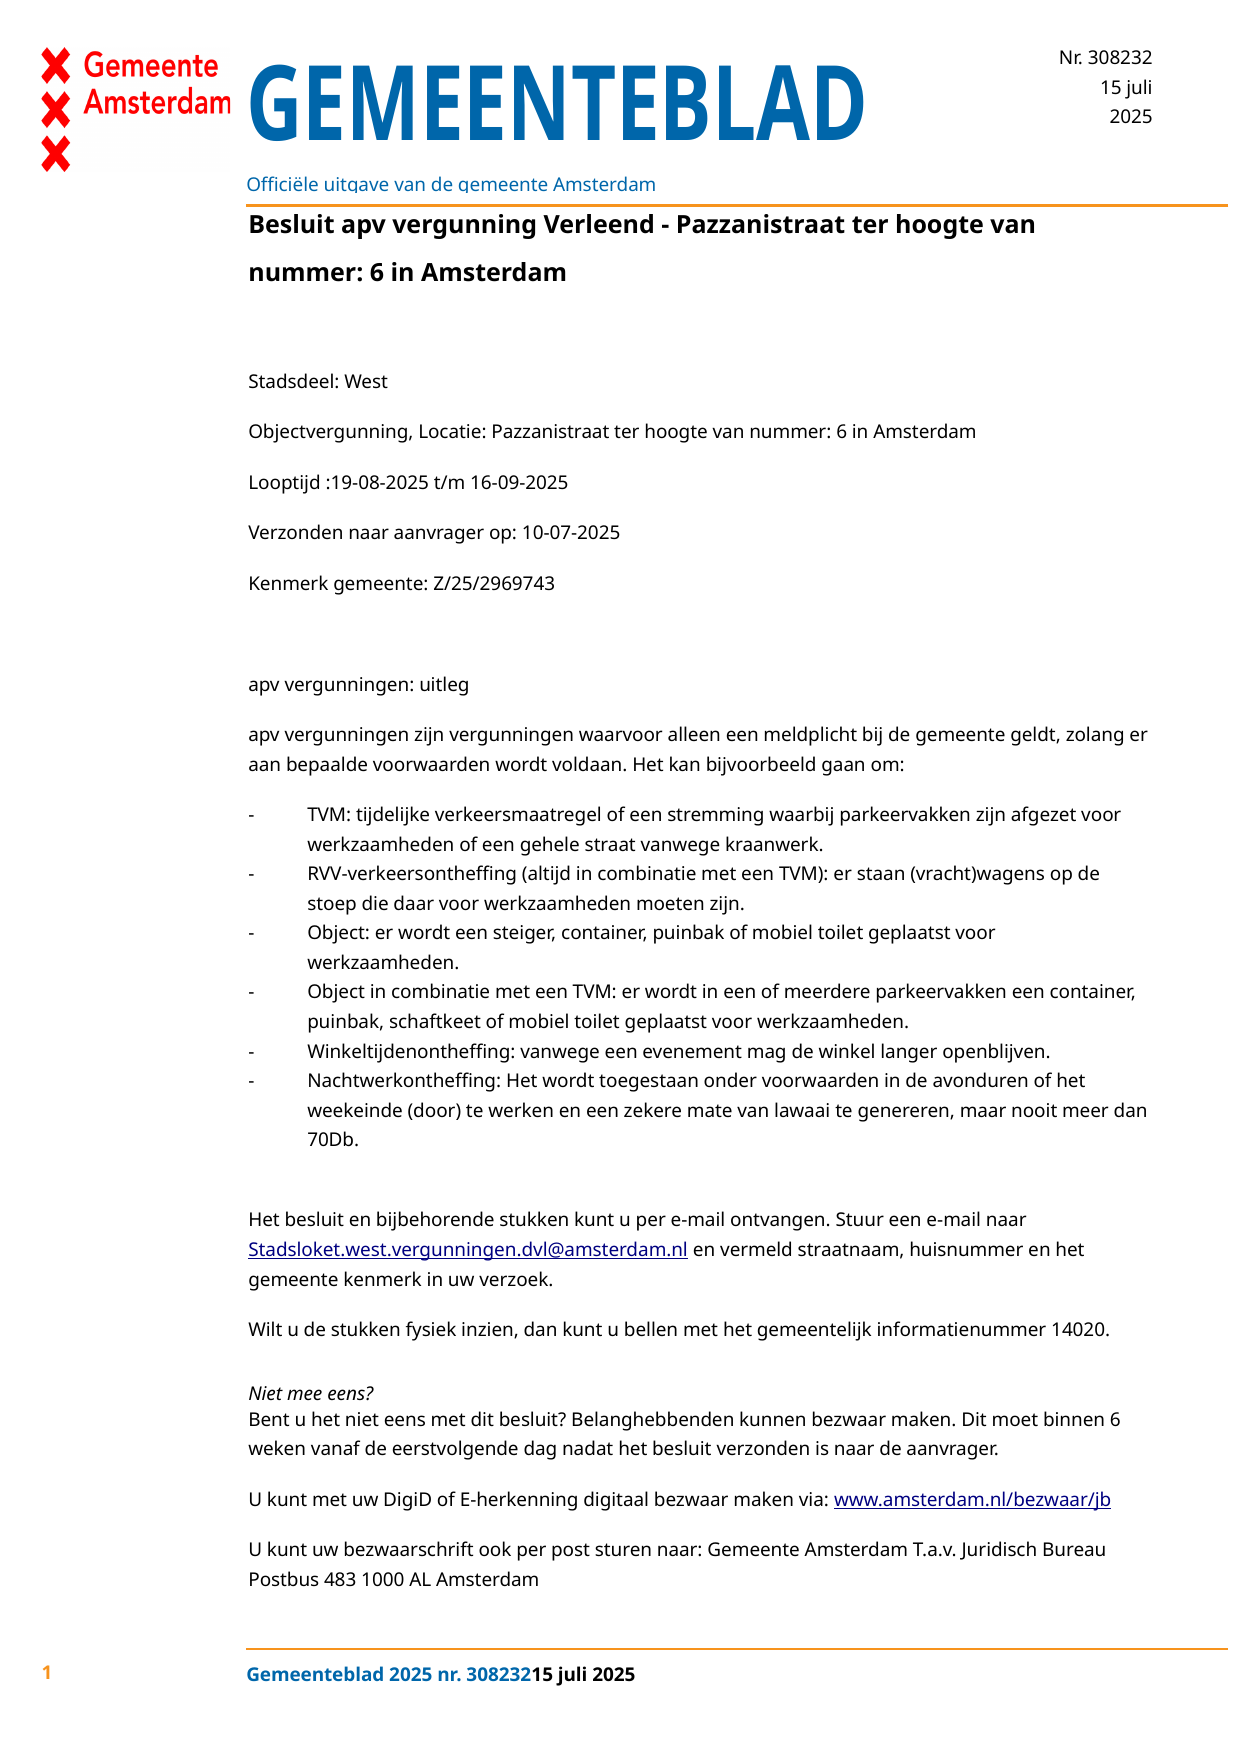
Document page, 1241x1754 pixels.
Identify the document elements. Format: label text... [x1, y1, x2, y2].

text Niet mee eens? [248, 1380, 1152, 1406]
list TVM: tijdelijke verkeersmaatregel of een stremming waarbij parkeervakken zijn afgezet voor werkzaamheden of een gehele straat vanwege kraanwerk. [248, 801, 1152, 857]
text Looptijd :19-08-2025 t/m 16-09-2025 [248, 469, 1152, 495]
list Nachtwerkontheffing: Het wordt toegestaan onder voorwaarden in de avonduren of het weekeinde (door) te werken en een zekere mate van lawaai te genereren, maar nooit meer dan 70Db. [248, 1067, 1152, 1152]
list Winkeltijdenontheffing: vanwege een evenement mag de winkel langer openblijven. [248, 1038, 1152, 1064]
text Het besluit en bijbehorende stukken kunt u per e-mail ontvangen. Stuur een e-mail naar Stadsloket.west.vergunningen.dvl@amsterdam.nl en vermeld straatnaam, huisnummer en het gemeente kenmerk in uw verzoek. [248, 1207, 1152, 1292]
text Stadsdeel: West [248, 368, 1152, 394]
text apv vergunningen zijn vergunningen waarvoor alleen een meldplicht bij de gemeente geldt, zolang er aan bepaalde voorwaarden wordt voldaan. Het kan bijvoorbeeld gaan om: [248, 721, 1152, 777]
text Verzonden naar aanvrager op: 10-07-2025 [248, 519, 1152, 545]
text U kunt met uw DigiD of E-herkenning digitaal bezwaar maken via: www.amsterdam.nl/bezwaar/jb [248, 1486, 1152, 1512]
text Kenmerk gemeente: Z/25/2969743 [248, 570, 1152, 596]
text Bent u het niet eens met dit besluit? Belanghebbenden kunnen bezwaar maken. Dit moet binnen 6 weken vanaf de eerstvolgende dag nadat het besluit verzonden is naar de aanvrager. [248, 1406, 1152, 1461]
text apv vergunningen: uitleg [248, 671, 1152, 697]
text Objectvergunning, Locatie: Pazzanistraat ter hoogte van nummer: 6 in Amsterdam [248, 419, 1152, 444]
list Object in combinatie met een TVM: er wordt in een of meerdere parkeervakken een container, puinbak, schaftkeet of mobiel toilet geplaatst voor werkzaamheden. [248, 979, 1152, 1034]
text U kunt uw bezwaarschrift ook per post sturen naar: Gemeente Amsterdam T.a.v. Juridisch Bureau Postbus 483 1000 AL Amsterdam [248, 1536, 1152, 1592]
picture [41, 47, 231, 172]
list RVV-verkeersontheffing (altijd in combinatie met een TVM): er staan (vracht)wagens op de stoep die daar voor werkzaamheden moeten zijn. [248, 860, 1152, 916]
text Wilt u de stukken fysiek inzien, dan kunt u bellen met het gemeentelijk informatienummer 14020. [248, 1316, 1152, 1342]
list Object: er wordt een steiger, container, puinbak of mobiel toilet geplaatst voor werkzaamheden. [248, 919, 1152, 975]
text Besluit apv vergunning Verleend - Pazzanistraat ter hoogte van nummer: 6 in Amsterdam [248, 207, 1152, 288]
